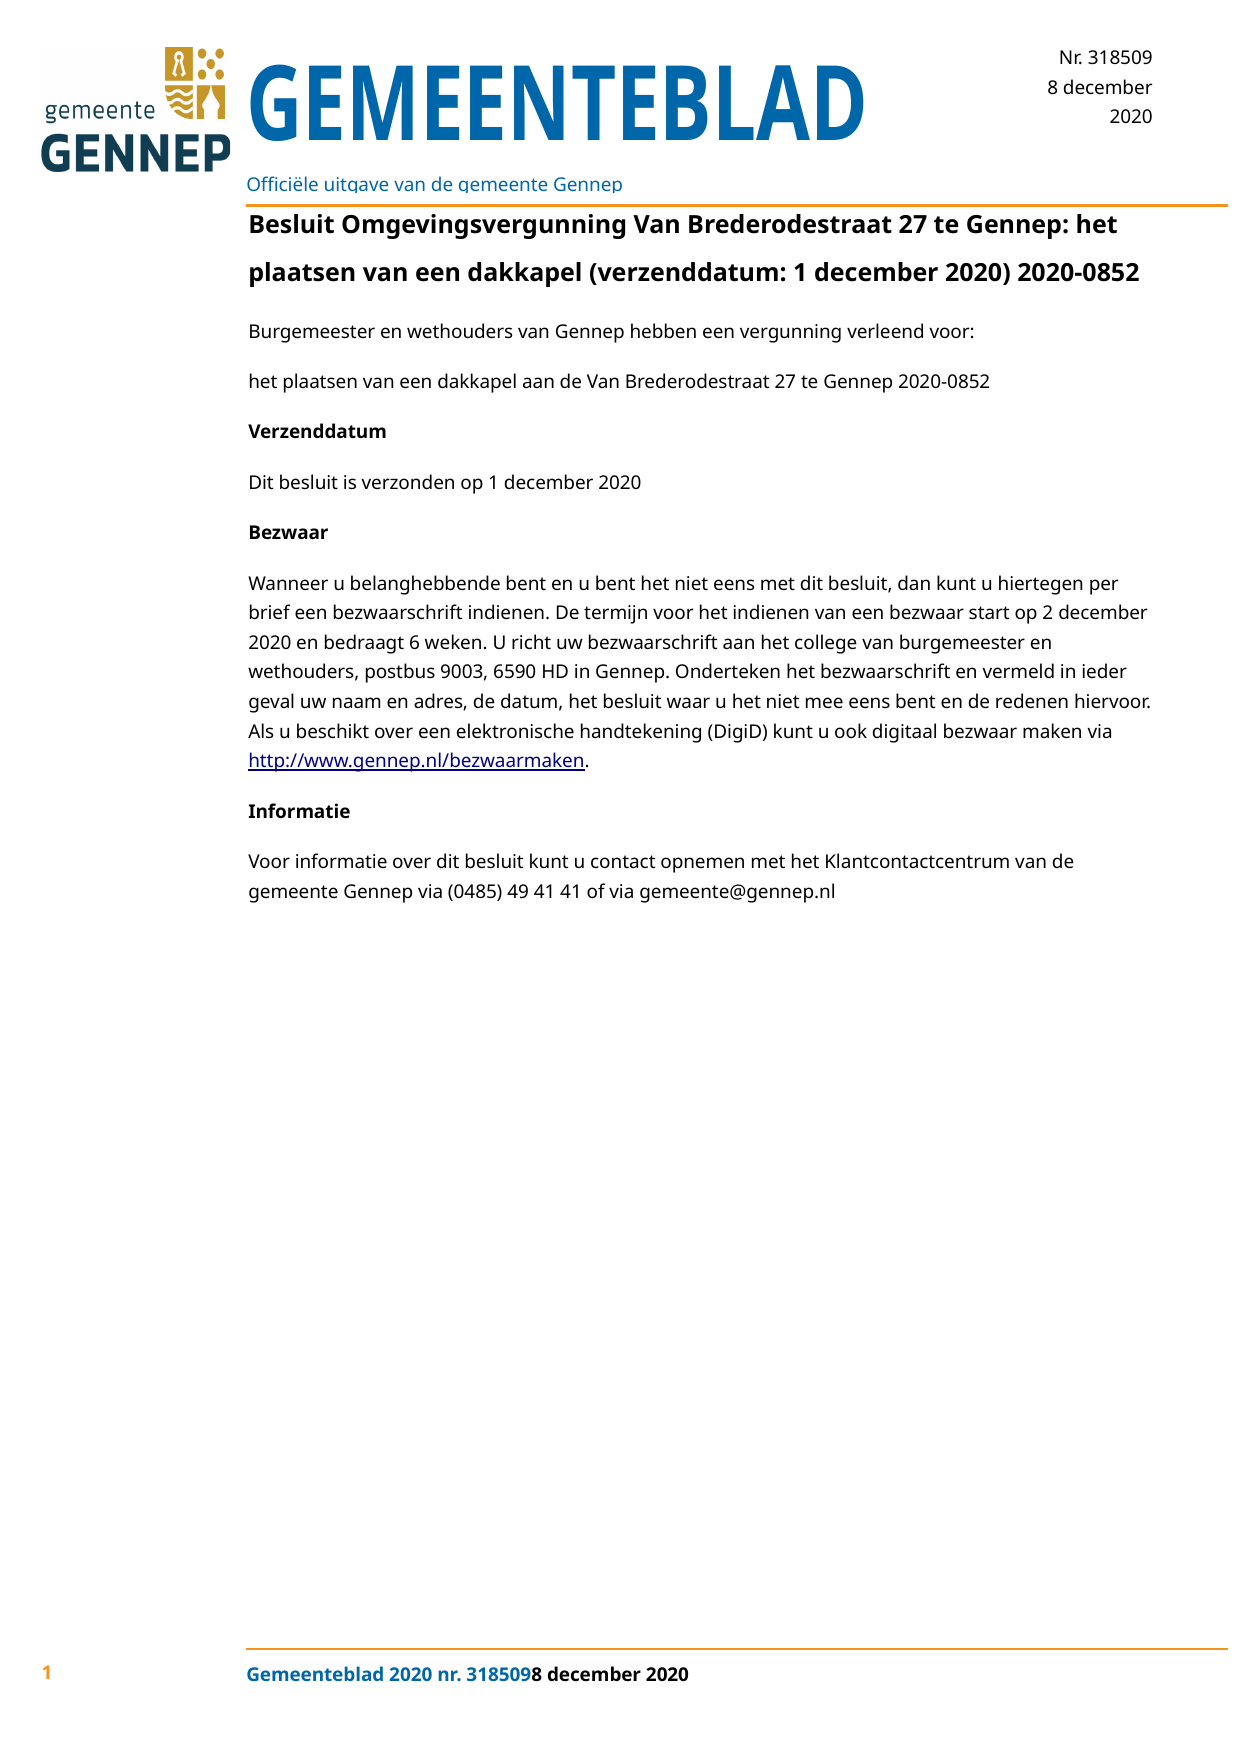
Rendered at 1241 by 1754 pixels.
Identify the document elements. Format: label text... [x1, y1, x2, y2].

picture [41, 47, 231, 172]
text Burgemeester en wethouders van Gennep hebben een vergunning verleend voor: [248, 318, 1152, 344]
text Wanneer u belanghebbende bent en u bent het niet eens met dit besluit, dan kunt u hiertegen per brief een bezwaarschrift indienen. De termijn voor het indienen van een bezwaar start op 2 december 2020 en bedraagt 6 weken. U richt uw bezwaarschrift aan het college van burgemeester en wethouders, postbus 9003, 6590 HD in Gennep. Onderteken het bezwaarschrift en vermeld in ieder geval uw naam en adres, de datum, het besluit waar u het niet mee eens bent en de redenen hiervoor. Als u beschikt over een elektronische handtekening (DigiD) kunt u ook digitaal bezwaar maken via http://www.gennep.nl/bezwaarmaken. [248, 570, 1152, 773]
text Informatie [248, 798, 1152, 824]
text Besluit Omgevingsvergunning Van Brederodestraat 27 te Gennep: het plaatsen van een dakkapel (verzenddatum: 1 december 2020) 2020-0852 [248, 207, 1152, 288]
text Dit besluit is verzonden op 1 december 2020 [248, 469, 1152, 495]
text Verzenddatum [248, 419, 1152, 444]
text Bezwaar [248, 519, 1152, 545]
text Voor informatie over dit besluit kunt u contact opnemen met het Klantcontactcentrum van de gemeente Gennep via (0485) 49 41 41 of via gemeente@gennep.nl [248, 848, 1152, 904]
text het plaatsen van een dakkapel aan de Van Brederodestraat 27 te Gennep 2020-0852 [248, 368, 1152, 394]
